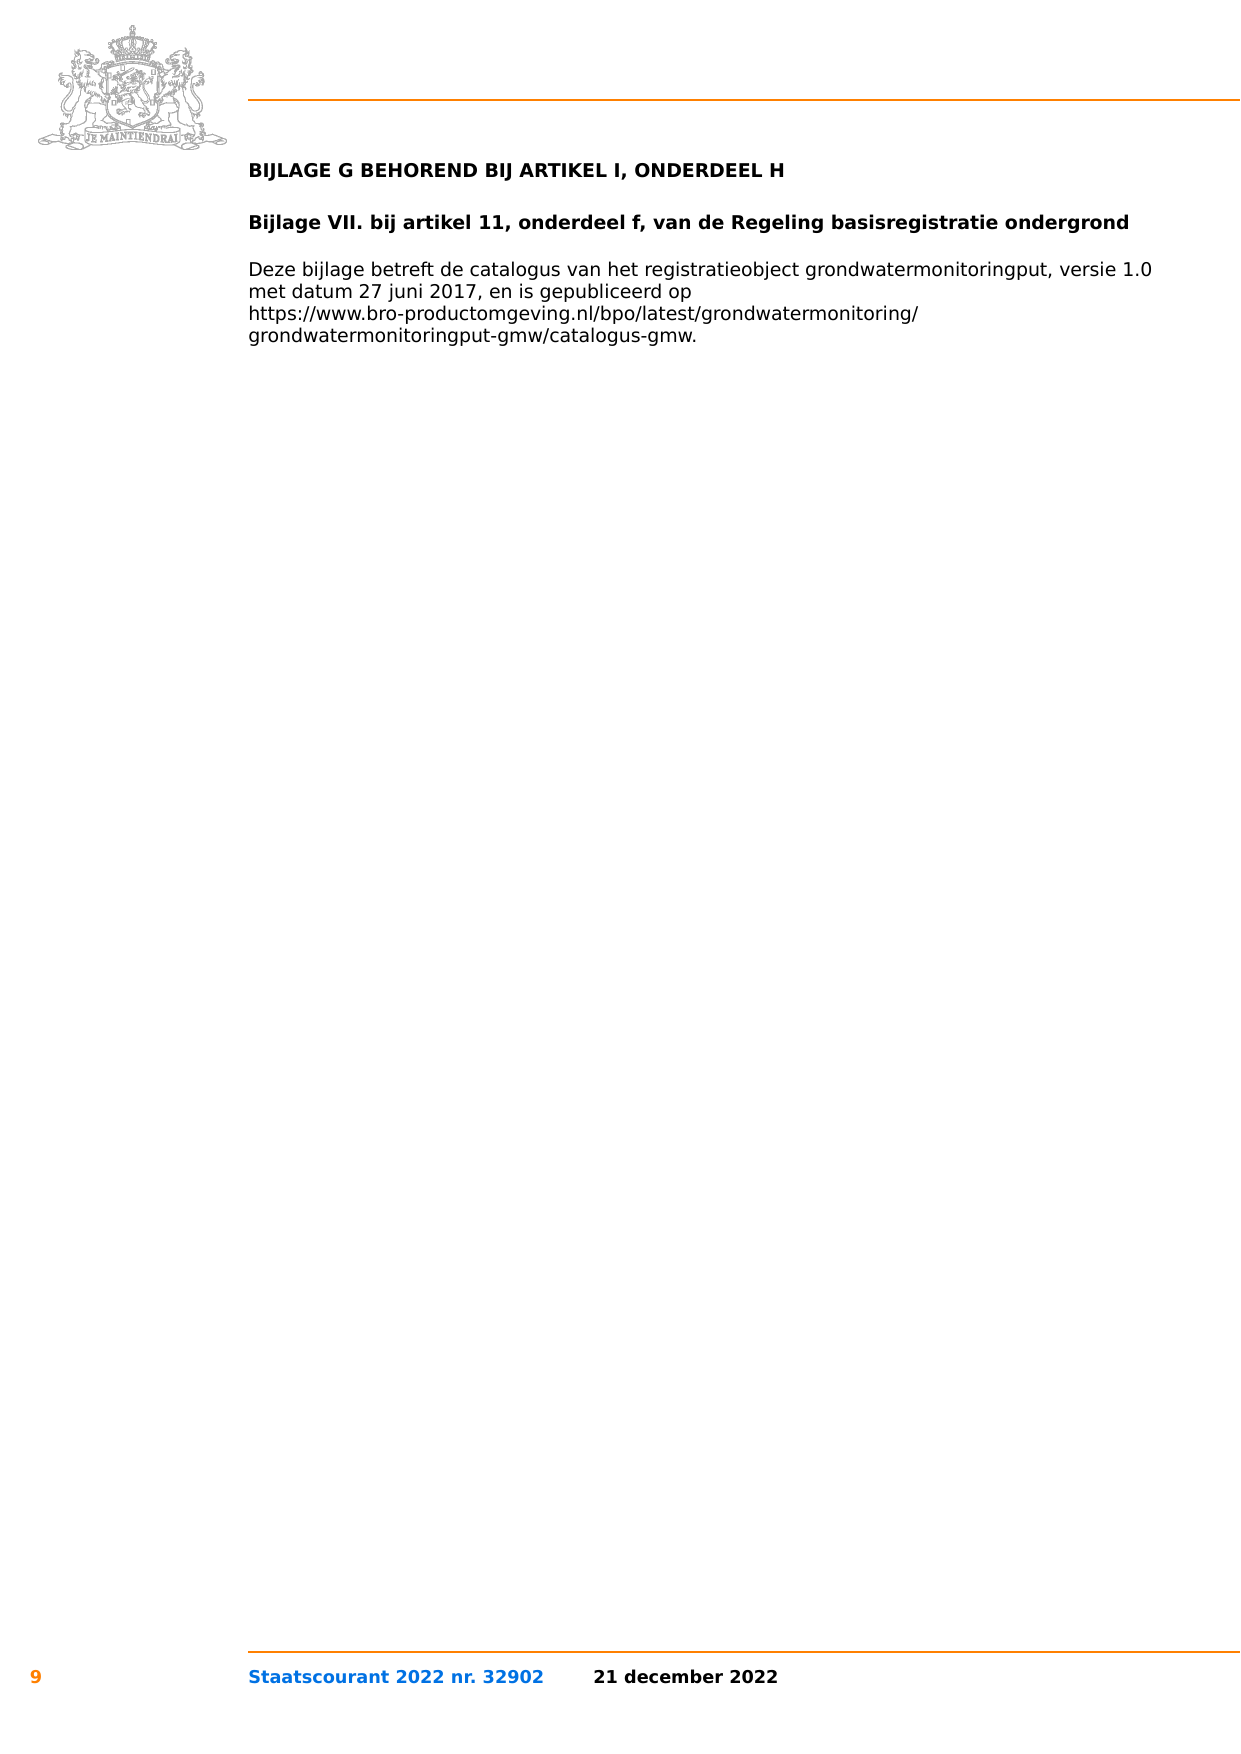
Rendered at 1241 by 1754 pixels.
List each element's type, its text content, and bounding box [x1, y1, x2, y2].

subtitle BIJLAGE G BEHOREND BIJ ARTIKEL I, ONDERDEEL H [248, 160, 1163, 182]
subtitle Bijlage VII. bij artikel 11, onderdeel f, van de Regeling basisregistratie ondergrond [248, 212, 1163, 234]
picture [38, 25, 227, 150]
text Deze bijlage betreft de catalogus van het registratieobject grondwatermonitoringput, versie 1.0 met datum 27 juni 2017, en is gepubliceerd op https://www.bro-productomgeving.nl/bpo/latest/grondwatermonitoring/grondwatermonitoringput-gmw/catalogus-gmw. [248, 259, 1163, 347]
